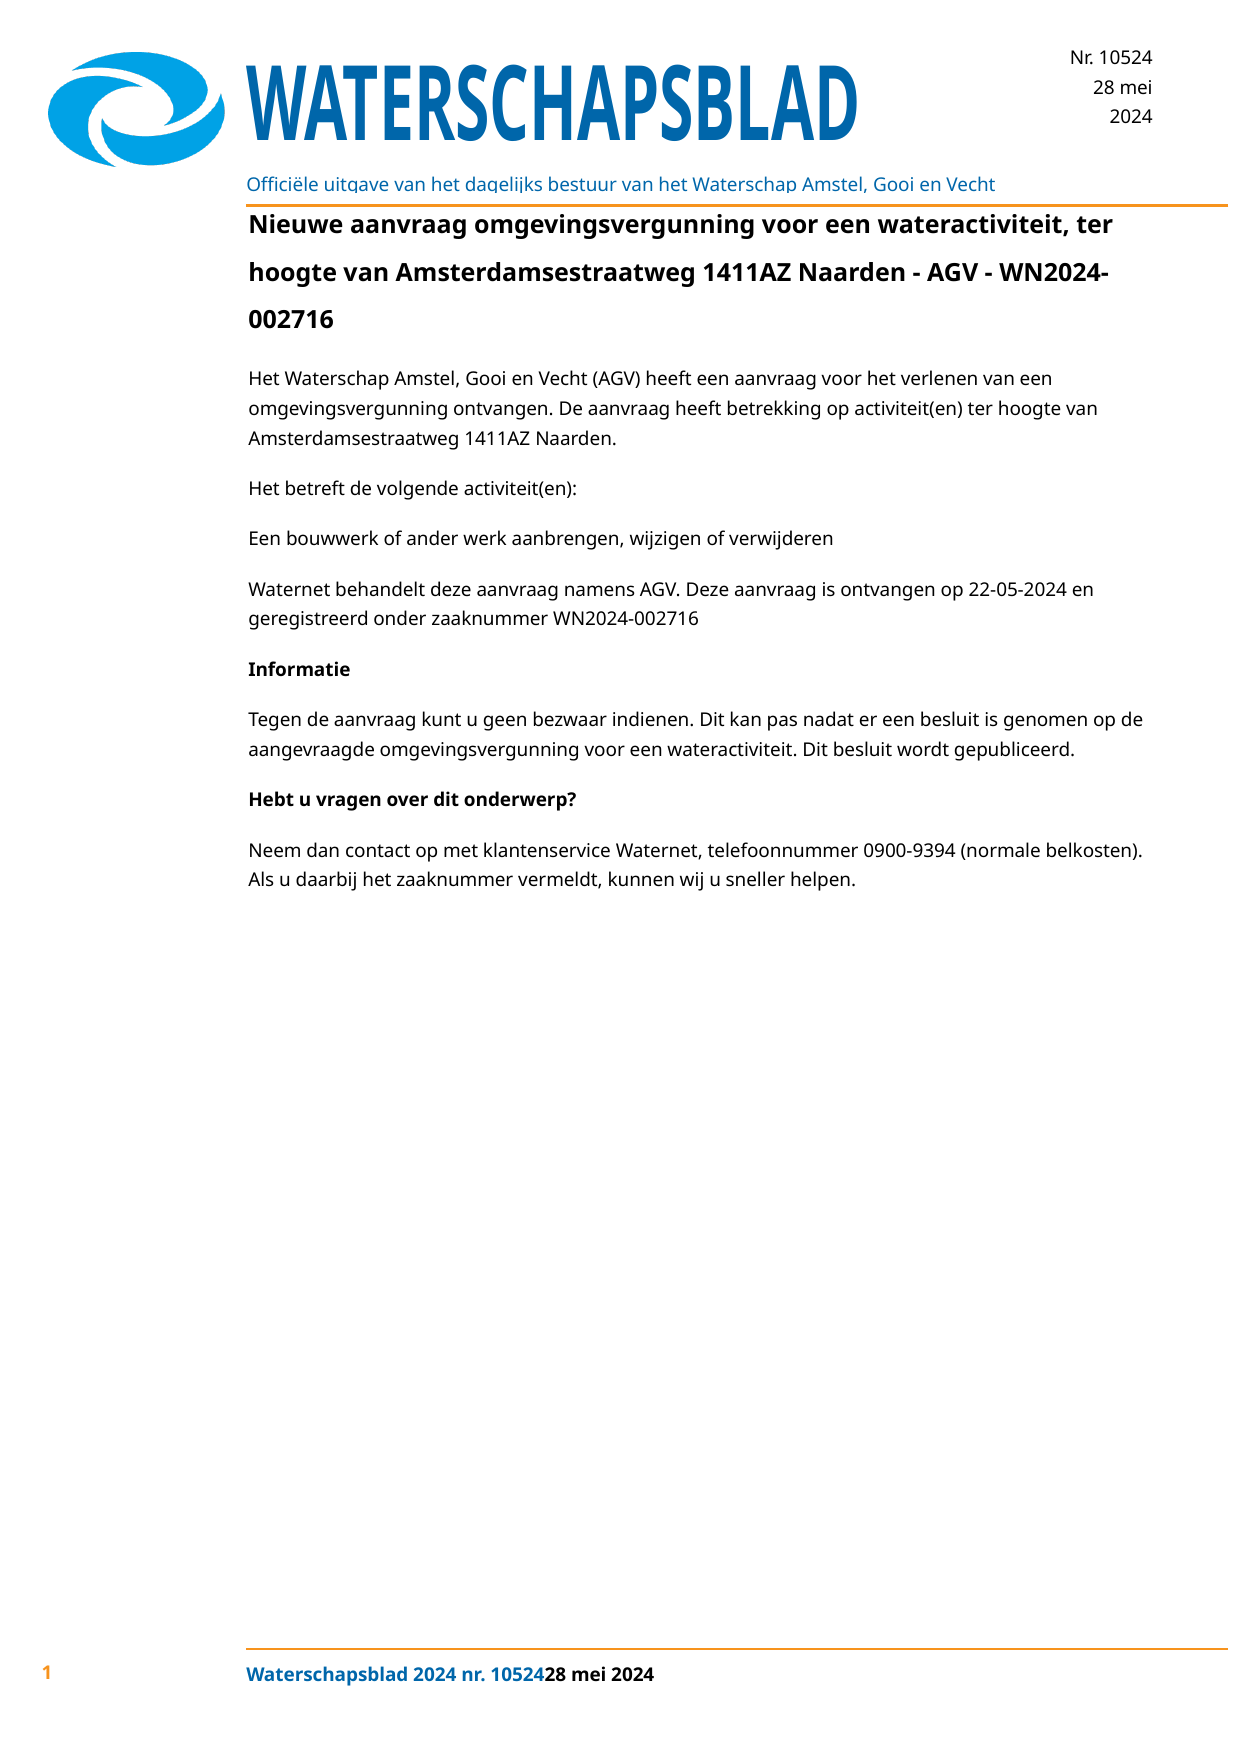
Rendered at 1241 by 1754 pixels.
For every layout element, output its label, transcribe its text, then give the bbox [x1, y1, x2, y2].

text Nieuwe aanvraag omgevingsvergunning voor een wateractiviteit, ter hoogte van Amsterdamsestraatweg 1411AZ Naarden - AGV - WN2024-002716 [248, 207, 1152, 336]
text Het Waterschap Amstel, Gooi en Vecht (AGV) heeft een aanvraag voor het verlenen van een omgevingsvergunning ontvangen. De aanvraag heeft betrekking op activiteit(en) ter hoogte van Amsterdamsestraatweg 1411AZ Naarden. [248, 366, 1152, 450]
text Waternet behandelt deze aanvraag namens AGV. Deze aanvraag is ontvangen op 22-05-2024 en geregistreerd onder zaaknummer WN2024-002716 [248, 576, 1152, 631]
text Een bouwwerk of ander werk aanbrengen, wijzigen of verwijderen [248, 526, 1152, 551]
text Informatie [248, 656, 1152, 682]
text Neem dan contact op met klantenservice Waternet, telefoonnummer 0900-9394 (normale belkosten). Als u daarbij het zaaknummer vermeldt, kunnen wij u sneller helpen. [248, 837, 1152, 892]
text Hebt u vragen over dit onderwerp? [248, 786, 1152, 812]
picture [41, 47, 231, 172]
text Het betreft de volgende activiteit(en): [248, 475, 1152, 501]
text Tegen de aanvraag kunt u geen bezwaar indienen. Dit kan pas nadat er een besluit is genomen op de aangevraagde omgevingsvergunning voor een wateractiviteit. Dit besluit wordt gepubliceerd. [248, 706, 1152, 762]
